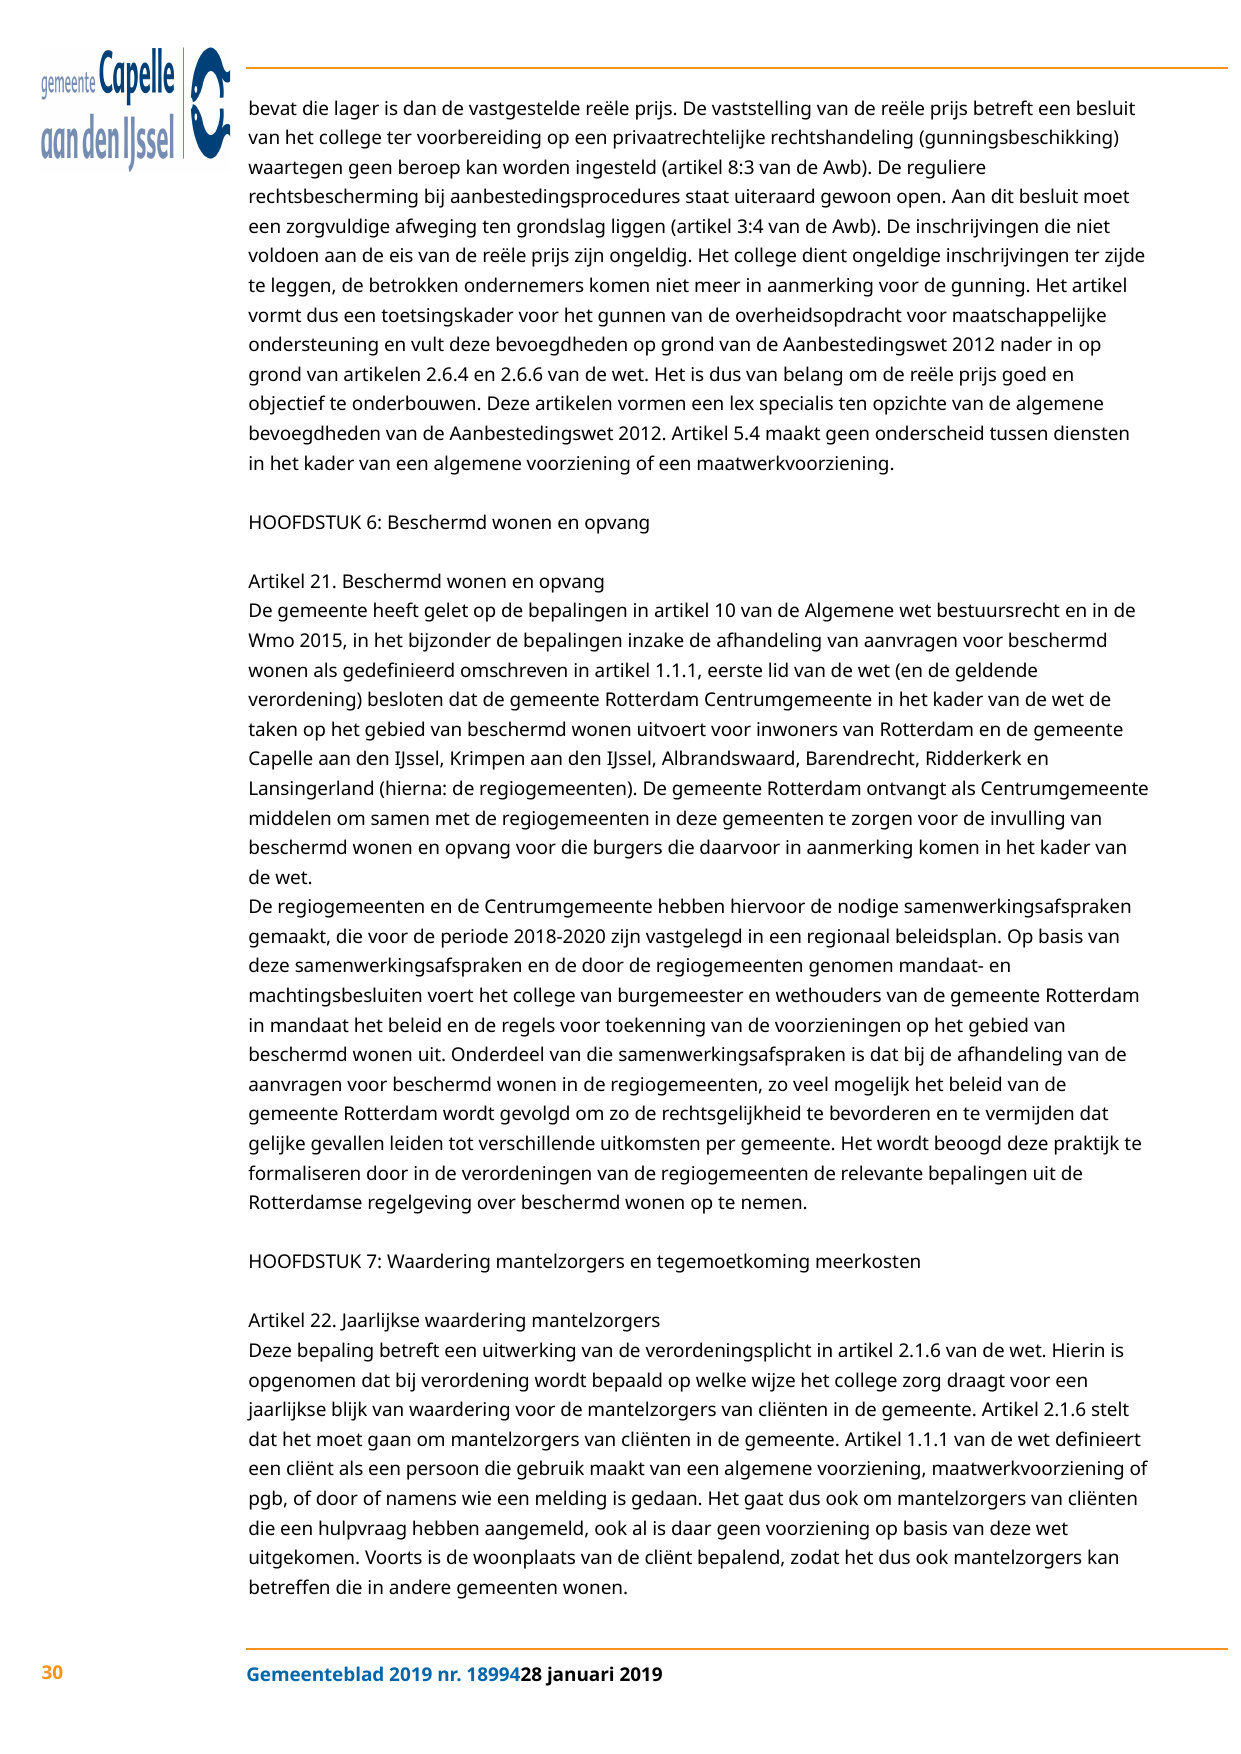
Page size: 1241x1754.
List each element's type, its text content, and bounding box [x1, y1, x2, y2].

text Deze bepaling betreft een uitwerking van de verordeningsplicht in artikel 2.1.6 van de wet. Hierin is opgenomen dat bij verordening wordt bepaald op welke wijze het college zorg draagt voor een jaarlijkse blijk van waardering voor de mantelzorgers van cliënten in de gemeente. Artikel 2.1.6 stelt dat het moet gaan om mantelzorgers van cliënten in de gemeente. Artikel 1.1.1 van de wet definieert een cliënt als een persoon die gebruik maakt van een algemene voorziening, maatwerkvoorziening of pgb, of door of namens wie een melding is gedaan. Het gaat dus ook om mantelzorgers van cliënten die een hulpvraag hebben aangemeld, ook al is daar geen voorziening op basis van deze wet uitgekomen. Voorts is de woonplaats van de cliënt bepalend, zodat het dus ook mantelzorgers kan betreffen die in andere gemeenten wonen. [248, 1337, 1152, 1600]
text Artikel 22. Jaarlijkse waardering mantelzorgers [248, 1308, 1152, 1333]
text bevat die lager is dan de vastgestelde reële prijs. De vaststelling van de reële prijs betreft een besluit van het college ter voorbereiding op een privaatrechtelijke rechtshandeling (gunningsbeschikking) waartegen geen beroep kan worden ingesteld (artikel 8:3 van de Awb). De reguliere rechtsbescherming bij aanbestedingsprocedures staat uiteraard gewoon open. Aan dit besluit moet een zorgvuldige afweging ten grondslag liggen (artikel 3:4 van de Awb). De inschrijvingen die niet voldoen aan de eis van de reële prijs zijn ongeldig. Het college dient ongeldige inschrijvingen ter zijde te leggen, de betrokken ondernemers komen niet meer in aanmerking voor de gunning. Het artikel vormt dus een toetsingskader voor het gunnen van de overheidsopdracht voor maatschappelijke ondersteuning en vult deze bevoegdheden op grond van de Aanbestedingswet 2012 nader in op grond van artikelen 2.6.4 en 2.6.6 van de wet. Het is dus van belang om de reële prijs goed en objectief te onderbouwen. Deze artikelen vormen een lex specialis ten opzichte van de algemene bevoegdheden van de Aanbestedingswet 2012. Artikel 5.4 maakt geen onderscheid tussen diensten in het kader van een algemene voorziening of een maatwerkvoorziening. [248, 95, 1152, 476]
text Artikel 21. Beschermd wonen en opvang [248, 568, 1152, 594]
picture [41, 47, 231, 172]
text HOOFDSTUK 7: Waardering mantelzorgers en tegemoetkoming meerkosten [248, 1248, 1152, 1274]
text HOOFDSTUK 6: Beschermd wonen en opvang [248, 509, 1152, 535]
text De regiogemeenten en de Centrumgemeente hebben hiervoor de nodige samenwerkingsafspraken gemaakt, die voor de periode 2018-2020 zijn vastgelegd in een regionaal beleidsplan. Op basis van deze samenwerkingsafspraken en de door de regiogemeenten genomen mandaat- en machtingsbesluiten voert het college van burgemeester en wethouders van de gemeente Rotterdam in mandaat het beleid en de regels voor toekenning van de voorzieningen op het gebied van beschermd wonen uit. Onderdeel van die samenwerkingsafspraken is dat bij de afhandeling van de aanvragen voor beschermd wonen in de regiogemeenten, zo veel mogelijk het beleid van de gemeente Rotterdam wordt gevolgd om zo de rechtsgelijkheid te bevorderen en te vermijden dat gelijke gevallen leiden tot verschillende uitkomsten per gemeente. Het wordt beoogd deze praktijk te formaliseren door in de verordeningen van de regiogemeenten de relevante bepalingen uit de Rotterdamse regelgeving over beschermd wonen op te nemen. [248, 893, 1152, 1215]
text De gemeente heeft gelet op de bepalingen in artikel 10 van de Algemene wet bestuursrecht en in de Wmo 2015, in het bijzonder de bepalingen inzake de afhandeling van aanvragen voor beschermd wonen als gedefinieerd omschreven in artikel 1.1.1, eerste lid van de wet (en de geldende verordening) besloten dat de gemeente Rotterdam Centrumgemeente in het kader van de wet de taken op het gebied van beschermd wonen uitvoert voor inwoners van Rotterdam en de gemeente Capelle aan den IJssel, Krimpen aan den IJssel, Albrandswaard, Barendrecht, Ridderkerk en Lansingerland (hierna: de regiogemeenten). De gemeente Rotterdam ontvangt als Centrumgemeente middelen om samen met de regiogemeenten in deze gemeenten te zorgen voor de invulling van beschermd wonen en opvang voor die burgers die daarvoor in aanmerking komen in het kader van de wet. [248, 598, 1152, 890]
